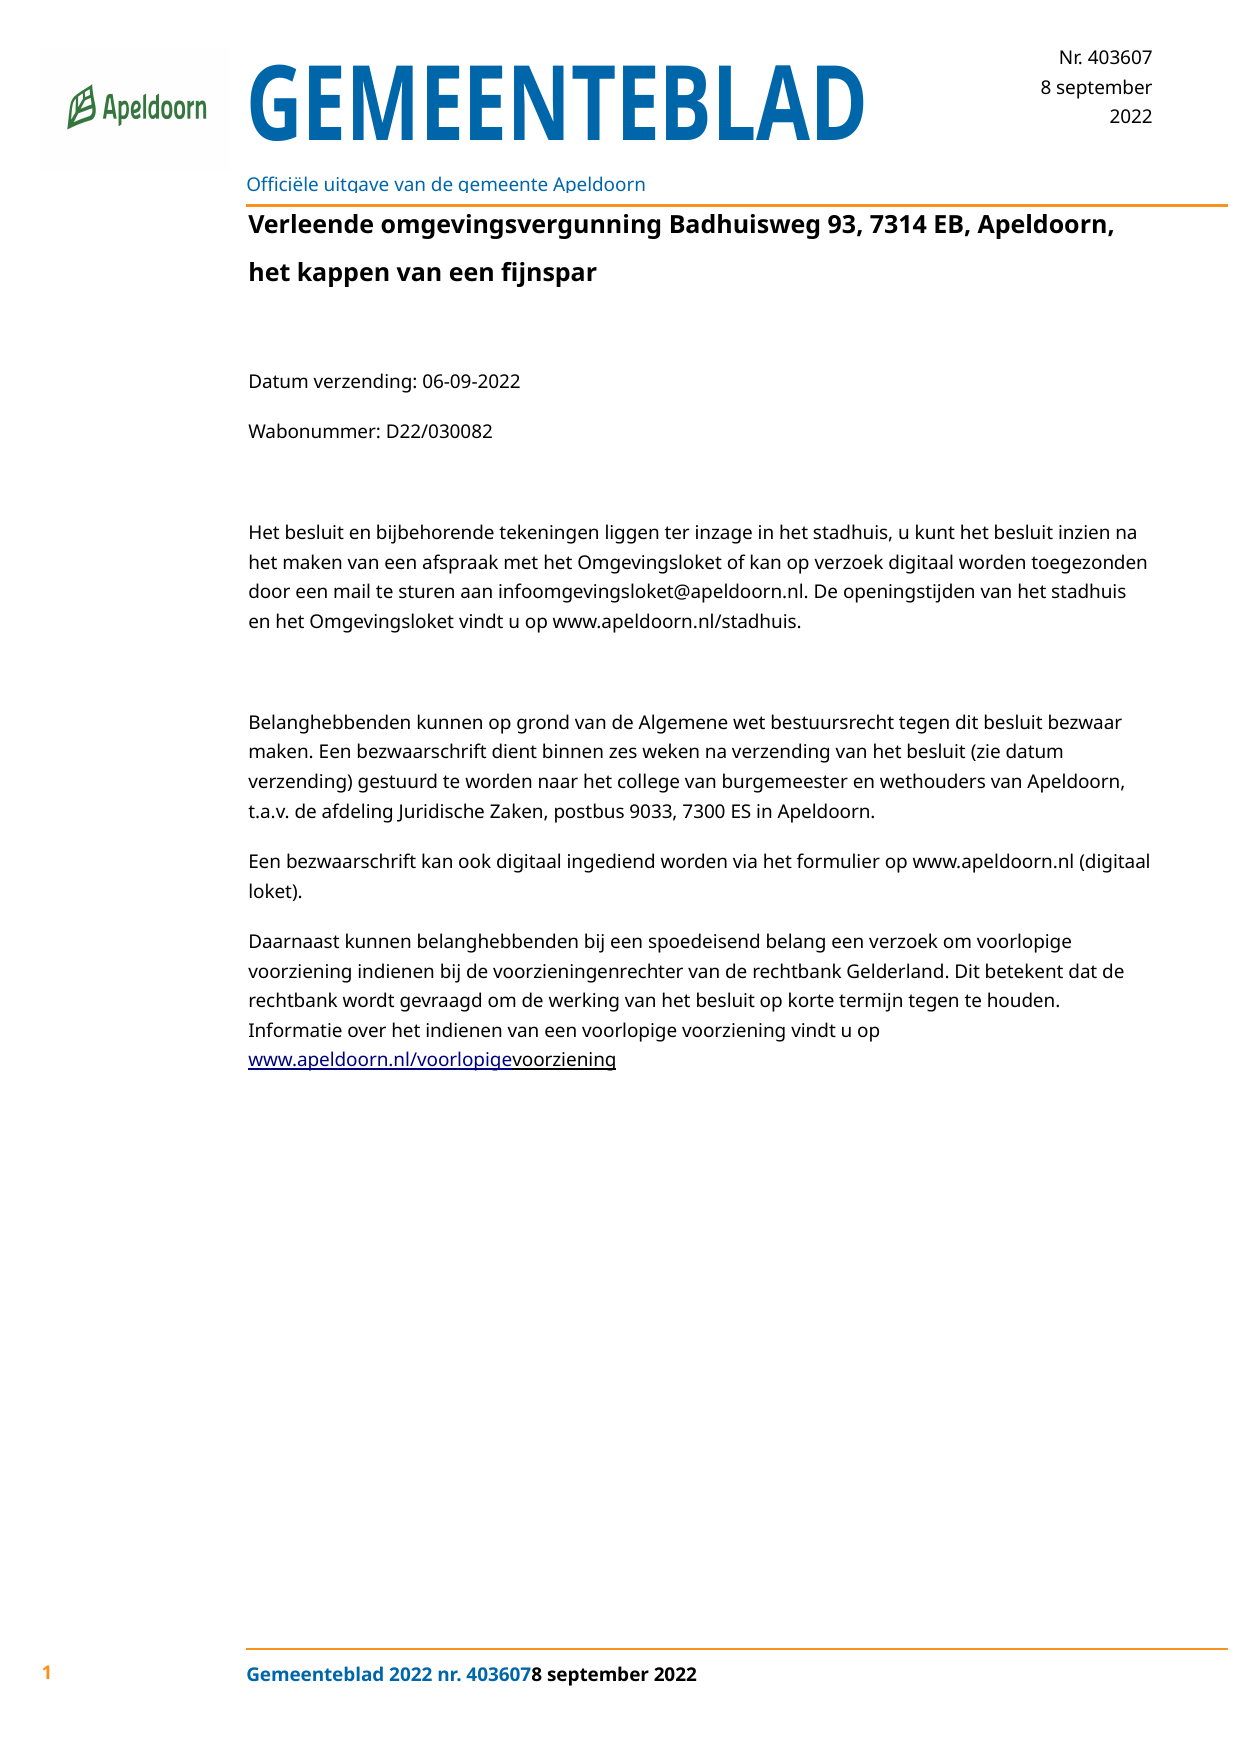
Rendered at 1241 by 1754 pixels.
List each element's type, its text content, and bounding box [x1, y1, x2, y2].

text Datum verzending: 06-09-2022 [248, 368, 1152, 394]
text Wabonummer: D22/030082 [248, 419, 1152, 444]
text Een bezwaarschrift kan ook digitaal ingediend worden via het formulier op www.apeldoorn.nl (digitaal loket). [248, 848, 1152, 904]
text Daarnaast kunnen belanghebbenden bij een spoedeisend belang een verzoek om voorlopige voorziening indienen bij de voorzieningenrechter van de rechtbank Gelderland. Dit betekent dat de rechtbank wordt gevraagd om de werking van het besluit op korte termijn tegen te houden. Informatie over het indienen van een voorlopige voorziening vindt u op www.apeldoorn.nl/voorlopigevoorziening [248, 928, 1152, 1072]
picture [41, 47, 231, 172]
text Het besluit en bijbehorende tekeningen liggen ter inzage in het stadhuis, u kunt het besluit inzien na het maken van een afspraak met het Omgevingsloket of kan op verzoek digitaal worden toegezonden door een mail te sturen aan infoomgevingsloket@apeldoorn.nl. De openingstijden van het stadhuis en het Omgevingsloket vindt u op www.apeldoorn.nl/stadhuis. [248, 519, 1152, 634]
text Verleende omgevingsvergunning Badhuisweg 93, 7314 EB, Apeldoorn, het kappen van een fijnspar [248, 207, 1152, 288]
text Belanghebbenden kunnen op grond van de Algemene wet bestuursrecht tegen dit besluit bezwaar maken. Een bezwaarschrift dient binnen zes weken na verzending van het besluit (zie datum verzending) gestuurd te worden naar het college van burgemeester en wethouders van Apeldoorn, t.a.v. de afdeling Juridische Zaken, postbus 9033, 7300 ES in Apeldoorn. [248, 709, 1152, 824]
